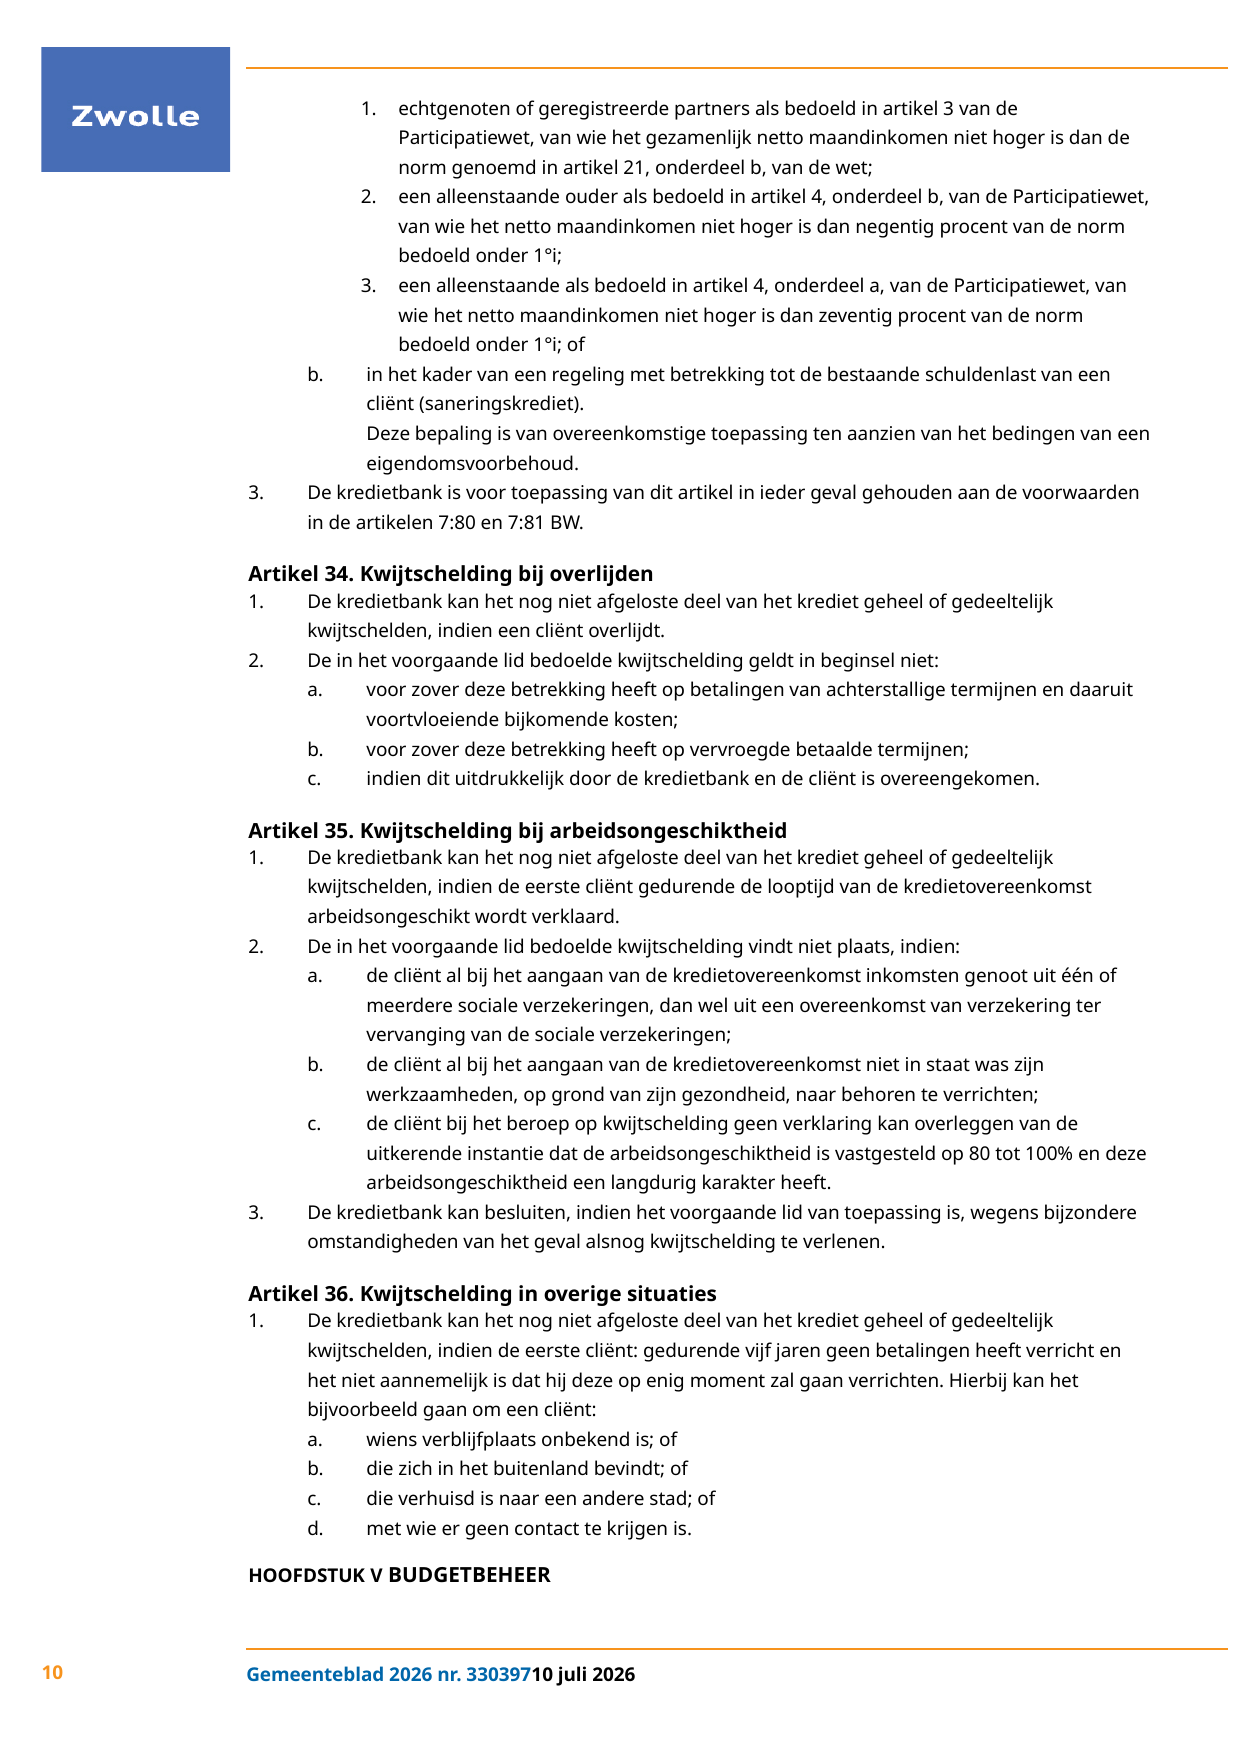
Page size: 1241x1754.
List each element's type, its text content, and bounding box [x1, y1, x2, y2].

list voor zover deze betrekking heeft op betalingen van achterstallige termijnen en daaruit voortvloeiende bijkomende kosten; [307, 677, 1152, 732]
list De kredietbank kan het nog niet afgeloste deel van het krediet geheel of gedeeltelijk kwijtschelden, indien een cliënt overlijdt. [248, 588, 1152, 643]
list wiens verblijfplaats onbekend is; of [307, 1426, 1152, 1452]
text Artikel 34. Kwijtschelding bij overlijden [248, 559, 1152, 588]
list echtgenoten of geregistreerde partners als bedoeld in artikel 3 van de Participatiewet, van wie het gezamenlijk netto maandinkomen niet hoger is dan de norm genoemd in artikel 21, onderdeel b, van de wet; [361, 95, 1152, 180]
list Deze bepaling is van overeenkomstige toepassing ten aanzien van het bedingen van een eigendomsvoorbehoud. [307, 420, 1152, 476]
text HOOFDSTUK V BUDGETBEHEER [248, 1560, 1152, 1589]
list in het kader van een regeling met betrekking tot de bestaande schuldenlast van een cliënt (saneringskrediet). [307, 361, 1152, 416]
text Artikel 36. Kwijtschelding in overige situaties [248, 1279, 1152, 1308]
picture [41, 47, 231, 172]
list De kredietbank kan het nog niet afgeloste deel van het krediet geheel of gedeeltelijk kwijtschelden, indien de eerste cliënt gedurende de looptijd van de kredietovereenkomst arbeidsongeschikt wordt verklaard. [248, 844, 1152, 929]
list voor zover deze betrekking heeft op vervroegde betaalde termijnen; [307, 736, 1152, 761]
list de cliënt al bij het aangaan van de kredietovereenkomst niet in staat was zijn werkzaamheden, op grond van zijn gezondheid, naar behoren te verrichten; [307, 1051, 1152, 1107]
list die verhuisd is naar een andere stad; of [307, 1485, 1152, 1511]
list een alleenstaande als bedoeld in artikel 4, onderdeel a, van de Participatiewet, van wie het netto maandinkomen niet hoger is dan zeventig procent van de norm bedoeld onder 1°i; of [361, 272, 1152, 357]
list met wie er geen contact te krijgen is. [307, 1515, 1152, 1540]
text Artikel 35. Kwijtschelding bij arbeidsongeschiktheid [248, 816, 1152, 844]
list De kredietbank kan het nog niet afgeloste deel van het krediet geheel of gedeeltelijk kwijtschelden, indien de eerste cliënt: gedurende vijf jaren geen betalingen heeft verricht en het niet aannemelijk is dat hij deze op enig moment zal gaan verrichten. Hierbij kan het bijvoorbeeld gaan om een cliënt: [248, 1308, 1152, 1422]
list de cliënt al bij het aangaan van de kredietovereenkomst inkomsten genoot uit één of meerdere sociale verzekeringen, dan wel uit een overeenkomst van verzekering ter vervanging van de sociale verzekeringen; [307, 962, 1152, 1047]
list die zich in het buitenland bevindt; of [307, 1456, 1152, 1481]
list een alleenstaande ouder als bedoeld in artikel 4, onderdeel b, van de Participatiewet, van wie het netto maandinkomen niet hoger is dan negentig procent van de norm bedoeld onder 1°i; [361, 183, 1152, 268]
list indien dit uitdrukkelijk door de kredietbank en de cliënt is overeengekomen. [307, 765, 1152, 791]
list De in het voorgaande lid bedoelde kwijtschelding geldt in beginsel niet: [248, 647, 1152, 673]
list De in het voorgaande lid bedoelde kwijtschelding vindt niet plaats, indien: [248, 933, 1152, 959]
list De kredietbank kan besluiten, indien het voorgaande lid van toepassing is, wegens bijzondere omstandigheden van het geval alsnog kwijtschelding te verlenen. [248, 1199, 1152, 1254]
list De kredietbank is voor toepassing van dit artikel in ieder geval gehouden aan de voorwaarden in de artikelen 7:80 en 7:81 BW. [248, 479, 1152, 535]
list de cliënt bij het beroep op kwijtschelding geen verklaring kan overleggen van de uitkerende instantie dat de arbeidsongeschiktheid is vastgesteld op 80 tot 100% en deze arbeidsongeschiktheid een langdurig karakter heeft. [307, 1110, 1152, 1195]
